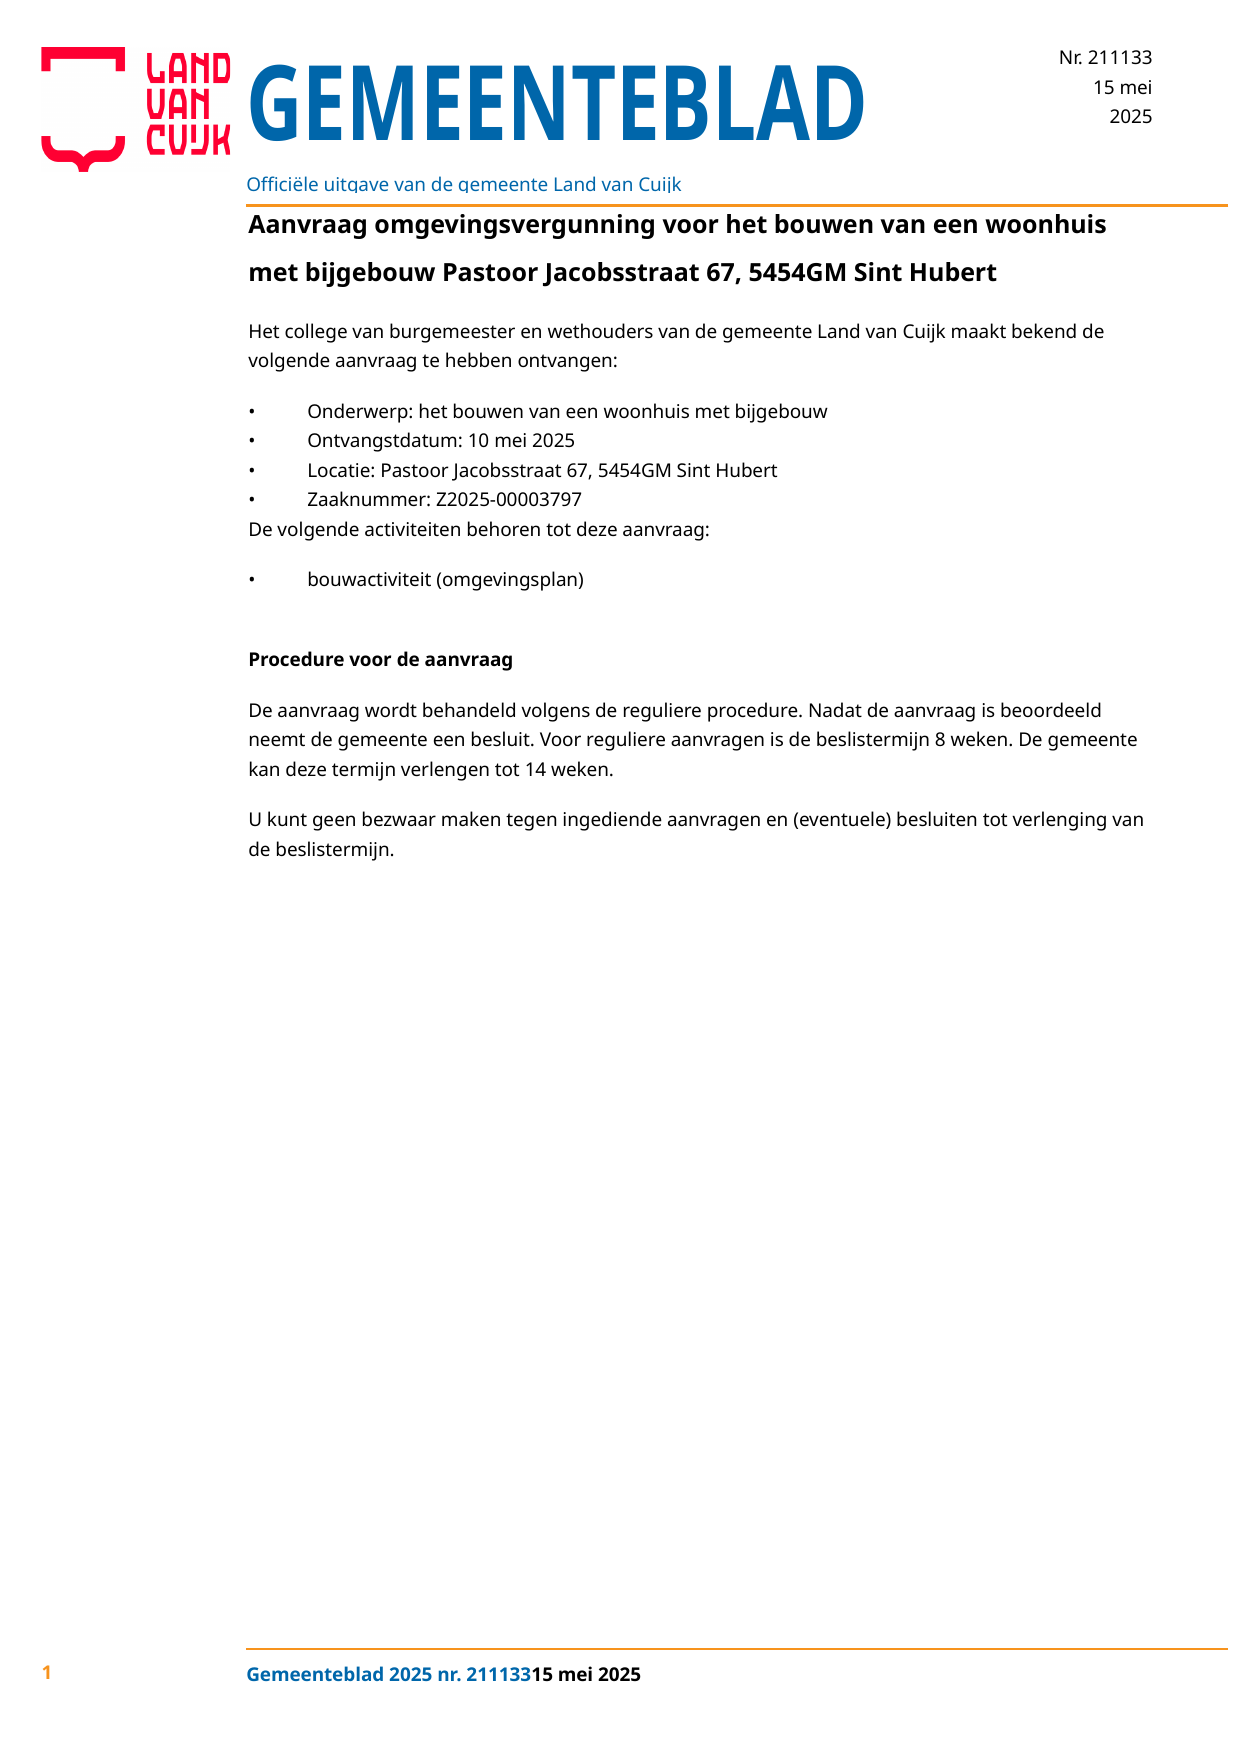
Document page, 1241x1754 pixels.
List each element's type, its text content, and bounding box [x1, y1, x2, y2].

text Procedure voor de aanvraag [248, 647, 1152, 672]
list Locatie: Pastoor Jacobsstraat 67, 5454GM Sint Hubert [248, 457, 1152, 483]
list Ontvangstdatum: 10 mei 2025 [248, 427, 1152, 453]
list Zaaknummer: Z2025-00003797 [248, 487, 1152, 512]
text Het college van burgemeester en wethouders van de gemeente Land van Cuijk maakt bekend de volgende aanvraag te hebben ontvangen: [248, 318, 1152, 373]
text De volgende activiteiten behoren tot deze aanvraag: [248, 516, 1152, 542]
text Aanvraag omgevingsvergunning voor het bouwen van een woonhuis met bijgebouw Pastoor Jacobsstraat 67, 5454GM Sint Hubert [248, 207, 1152, 288]
list Onderwerp: het bouwen van een woonhuis met bijgebouw [248, 398, 1152, 424]
text De aanvraag wordt behandeld volgens de reguliere procedure. Nadat de aanvraag is beoordeeld neemt de gemeente een besluit. Voor reguliere aanvragen is de beslistermijn 8 weken. De gemeente kan deze termijn verlengen tot 14 weken. [248, 697, 1152, 782]
picture [41, 47, 231, 172]
text U kunt geen bezwaar maken tegen ingediende aanvragen en (eventuele) besluiten tot verlenging van de beslistermijn. [248, 807, 1152, 862]
list bouwactiviteit (omgevingsplan) [248, 567, 1152, 592]
